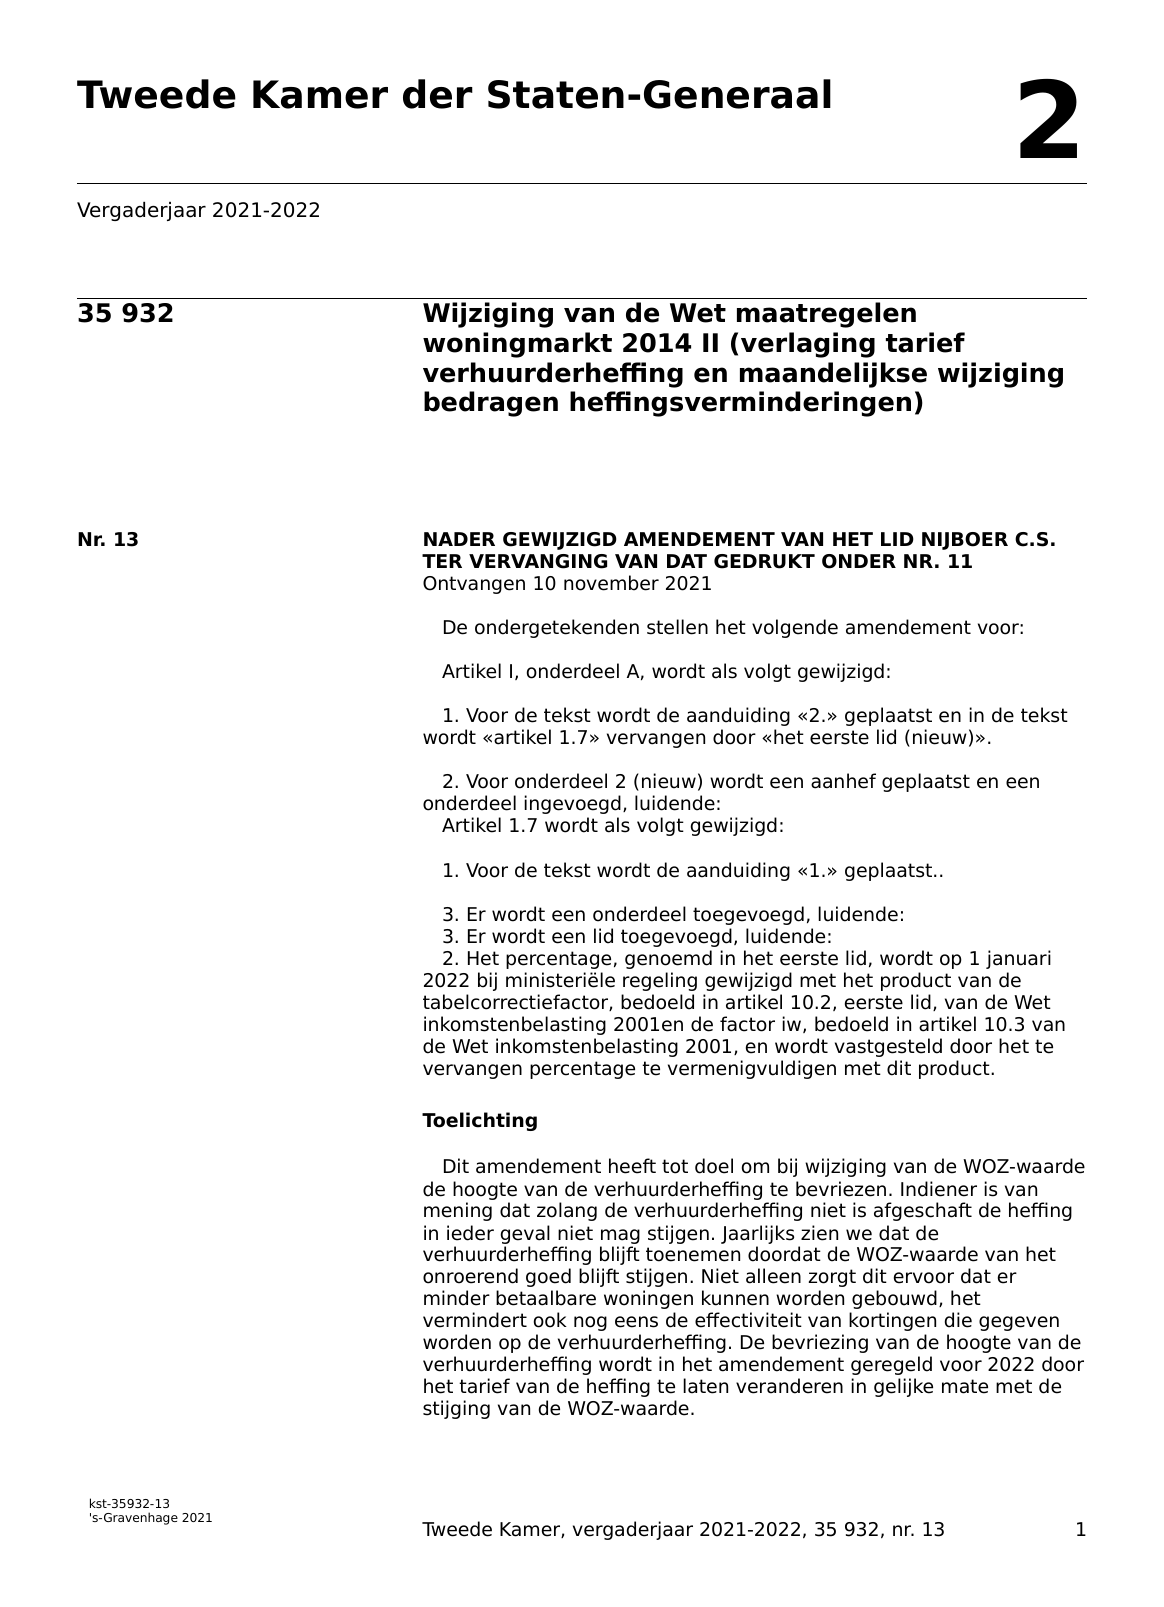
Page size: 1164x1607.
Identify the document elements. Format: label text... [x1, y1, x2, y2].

text 3. Er wordt een lid toegevoegd, luidende: [422, 926, 1087, 948]
text 1. Voor de tekst wordt de aanduiding «1.» geplaatst.. [422, 859, 1087, 881]
text 1. Voor de tekst wordt de aanduiding «2.» geplaatst en in de tekst wordt «artikel 1.7» vervangen door «het eerste lid (nieuw)». [422, 705, 1087, 749]
text Dit amendement heeft tot doel om bij wijziging van de WOZ-waarde de hoogte van de verhuurderheffing te bevriezen. Indiener is van mening dat zolang de verhuurderheffing niet is afgeschaft de heffing in ieder geval niet mag stijgen. Jaarlijks zien we dat de verhuurderheffing blijft toenemen doordat de WOZ-waarde van het onroerend goed blijft stijgen. Niet alleen zorgt dit ervoor dat er minder betaalbare woningen kunnen worden gebouwd, het vermindert ook nog eens de effectiviteit van kortingen die gegeven worden op de verhuurderheffing. De bevriezing van de hoogte van de verhuurderheffing wordt in het amendement geregeld voor 2022 door het tarief van de heffing te laten veranderen in gelijke mate met de stijging van de WOZ-waarde. [422, 1156, 1087, 1420]
table_cell Vergaderjaar 2021-2022 [77, 184, 1087, 298]
table_header 2 [886, 59, 1087, 183]
text Artikel 1.7 wordt als volgt gewijzigd: [422, 815, 1087, 837]
subtitle Nr. 13 NADER GEWIJZIGD AMENDEMENT VAN HET LID NIJBOER C.S. TER VERVANGING VAN DAT GEDRUKT ONDER NR. 11 [77, 529, 1087, 573]
text Artikel I, onderdeel A, wordt als volgt gewijzigd: [422, 661, 1087, 683]
subtitle 35 932 Wijziging van de Wet maatregelen woningmarkt 2014 II (verlaging tarief verhuurderheffing en maandelijkse wijziging bedragen heffingsverminderingen) [77, 299, 1087, 418]
subtitle Toelichting [422, 1109, 1087, 1131]
text kst-35932-13 [88, 1497, 323, 1511]
table_header Tweede Kamer der Staten-Generaal [77, 59, 886, 183]
text 2. Het percentage, genoemd in het eerste lid, wordt op 1 januari 2022 bij ministeriële regeling gewijzigd met het product van de tabelcorrectiefactor, bedoeld in artikel 10.2, eerste lid, van de Wet inkomstenbelasting 2001en de factor iw, bedoeld in artikel 10.3 van de Wet inkomstenbelasting 2001, en wordt vastgesteld door het te vervangen percentage te vermenigvuldigen met dit product. [422, 948, 1087, 1079]
text Ontvangen 10 november 2021 [422, 573, 1087, 595]
text De ondergetekenden stellen het volgende amendement voor: [422, 617, 1087, 639]
text 's-Gravenhage 2021 [88, 1511, 323, 1525]
text 3. Er wordt een onderdeel toegevoegd, luidende: [422, 904, 1087, 926]
text 2. Voor onderdeel 2 (nieuw) wordt een aanhef geplaatst en een onderdeel ingevoegd, luidende: [422, 771, 1087, 815]
